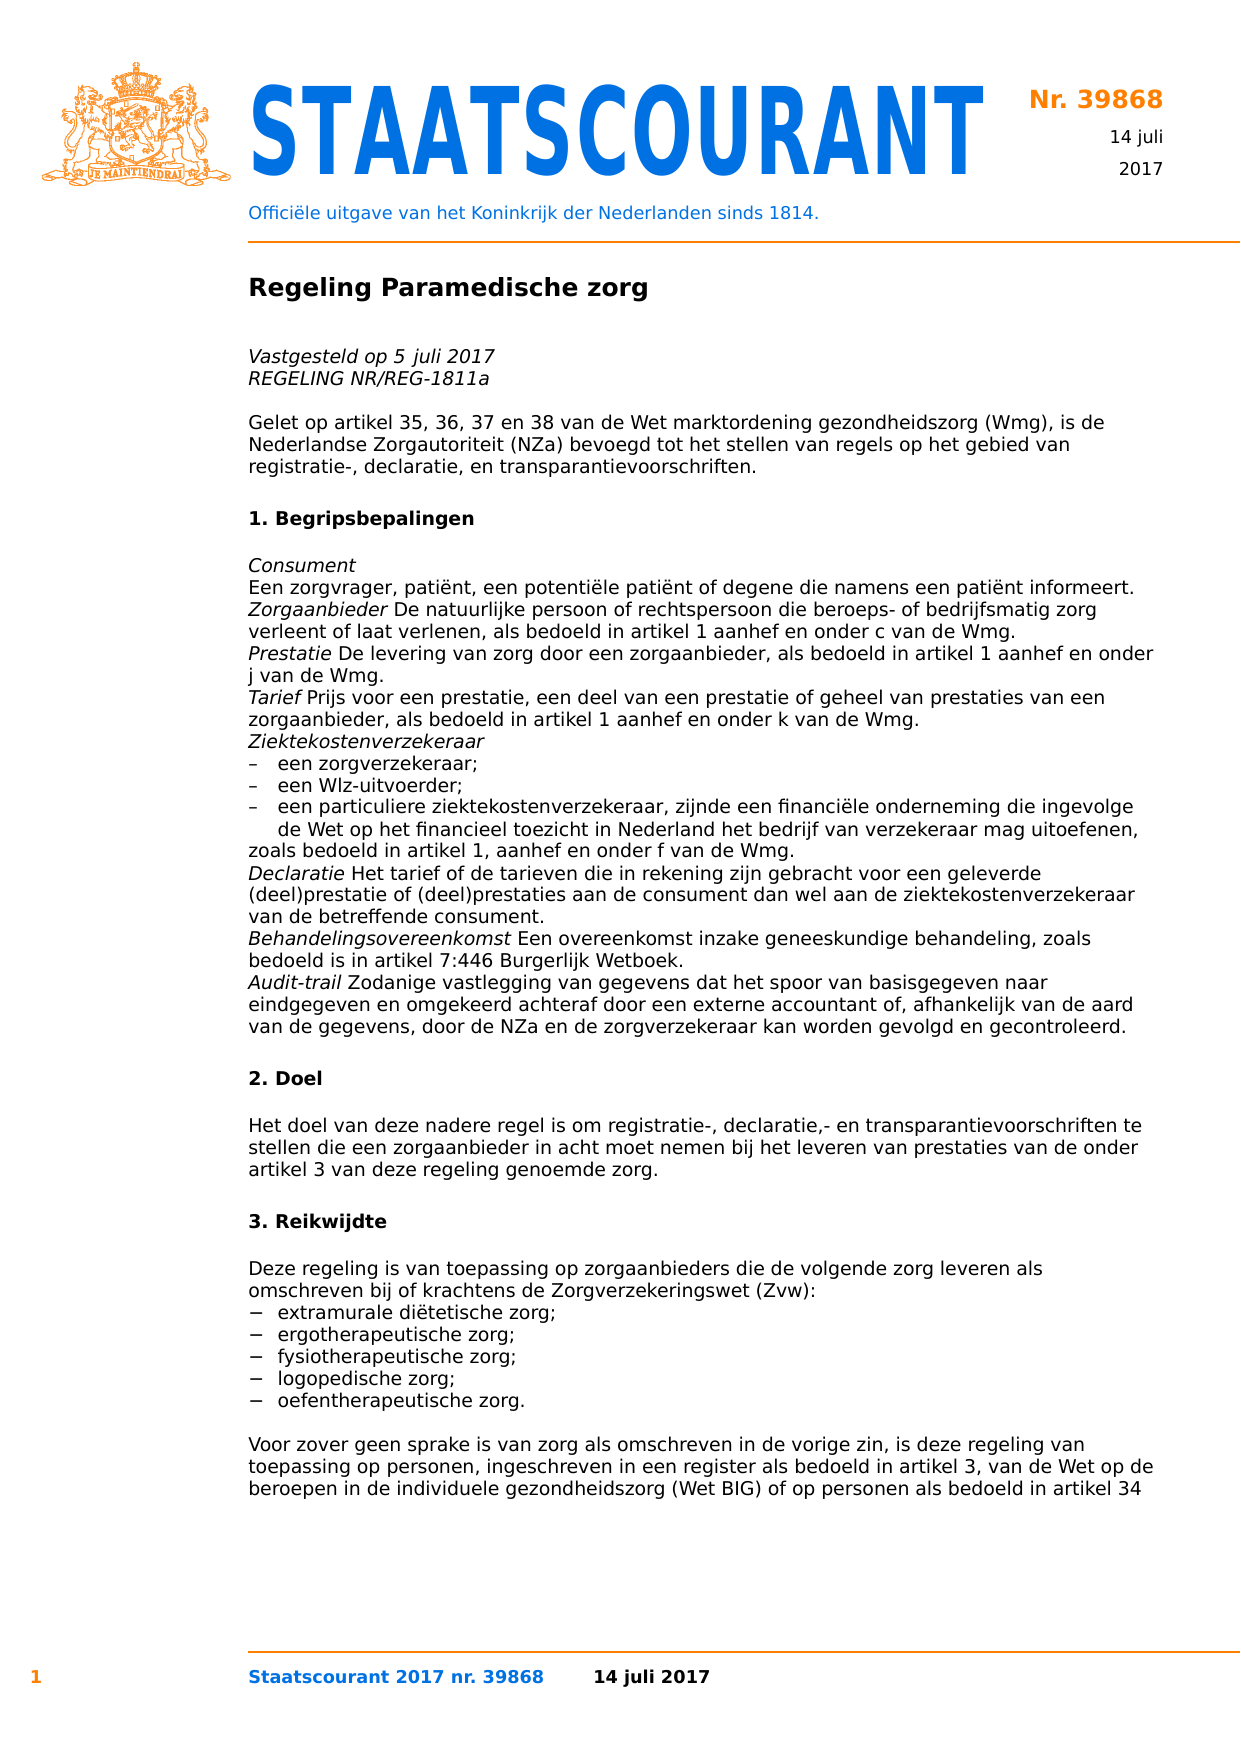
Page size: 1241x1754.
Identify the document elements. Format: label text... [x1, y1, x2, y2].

text Voor zover geen sprake is van zorg als omschreven in de vorige zin, is deze regeling van toepassing op personen, ingeschreven in een register als bedoeld in artikel 3, van de Wet op de beroepen in de individuele gezondheidszorg (Wet BIG) of op personen als bedoeld in artikel 34 [248, 1434, 1163, 1500]
text Een zorgvrager, patiënt, een potentiële patiënt of degene die namens een patiënt informeert. [248, 577, 1163, 599]
text − ergotherapeutische zorg; [248, 1324, 1163, 1346]
table_cell 14 juli [998, 121, 1240, 153]
subtitle Regeling Paramedische zorg [248, 273, 1163, 302]
text Declaratie Het tarief of de tarieven die in rekening zijn gebracht voor een geleverde (deel)prestatie of (deel)prestaties aan de consument dan wel aan de ziektekostenverzekeraar van de betreffende consument. [248, 862, 1163, 928]
text Tarief Prijs voor een prestatie, een deel van een prestatie of geheel van prestaties van een zorgaanbieder, als bedoeld in artikel 1 aanhef en onder k van de Wmg. [248, 687, 1163, 731]
text Audit-trail Zodanige vastlegging van gegevens dat het spoor van basisgegeven naar eindgegeven en omgekeerd achteraf door een externe accountant of, afhankelijk van de aard van de gegevens, door de NZa en de zorgverzekeraar kan worden gevolgd en gecontroleerd. [248, 972, 1163, 1038]
text – een zorgverzekeraar; [248, 752, 1163, 774]
text − logopedische zorg; [248, 1368, 1163, 1390]
text Deze regeling is van toepassing op zorgaanbieders die de volgende zorg leveren als omschreven bij of krachtens de Zorgverzekeringswet (Zvw): [248, 1258, 1163, 1302]
text − oefentherapeutische zorg. [248, 1390, 1163, 1412]
text – een particuliere ziektekostenverzekeraar, zijnde een financiële onderneming die ingevolge de Wet op het financieel toezicht in Nederland het bedrijf van verzekeraar mag uitoefenen, [248, 796, 1163, 840]
text Vastgesteld op 5 juli 2017 [248, 346, 1163, 368]
subtitle 3. Reikwijdte [248, 1211, 1163, 1233]
table_header [25, 62, 248, 241]
subtitle 1. Begripsbepalingen [248, 508, 1163, 530]
table_cell Officiële uitgave van het Koninkrijk der Nederlanden sinds 1814. [248, 203, 1240, 241]
text Prestatie De levering van zorg door een zorgaanbieder, als bedoeld in artikel 1 aanhef en onder j van de Wmg. [248, 643, 1163, 687]
text Het doel van deze nadere regel is om registratie-, declaratie,- en transparantievoorschriften te stellen die een zorgaanbieder in acht moet nemen bij het leveren van prestaties van de onder artikel 3 van deze regeling genoemde zorg. [248, 1115, 1163, 1181]
text REGELING NR/REG-1811a [248, 368, 1163, 390]
text zoals bedoeld in artikel 1, aanhef en onder f van de Wmg. [248, 840, 1163, 862]
text Gelet op artikel 35, 36, 37 en 38 van de Wet marktordening gezondheidszorg (Wmg), is de Nederlandse Zorgautoriteit (NZa) bevoegd tot het stellen van regels op het gebied van registratie-, declaratie, en transparantievoorschriften. [248, 412, 1163, 478]
text Ziektekostenverzekeraar [248, 731, 1163, 752]
text Consument [248, 555, 1163, 577]
table_header Nr. 39868 [998, 62, 1240, 121]
table_cell 2017 [998, 153, 1240, 203]
text Zorgaanbieder De natuurlijke persoon of rechtspersoon die beroeps- of bedrijfsmatig zorg verleent of laat verlenen, als bedoeld in artikel 1 aanhef en onder c van de Wmg. [248, 599, 1163, 643]
table_header STAATSCOURANT [248, 62, 998, 203]
text − extramurale diëtetische zorg; [248, 1302, 1163, 1324]
text – een Wlz-uitvoerder; [248, 774, 1163, 796]
text Behandelingsovereenkomst Een overeenkomst inzake geneeskundige behandeling, zoals bedoeld is in artikel 7:446 Burgerlijk Wetboek. [248, 928, 1163, 972]
picture [41, 62, 231, 186]
text − fysiotherapeutische zorg; [248, 1346, 1163, 1368]
subtitle 2. Doel [248, 1068, 1163, 1090]
